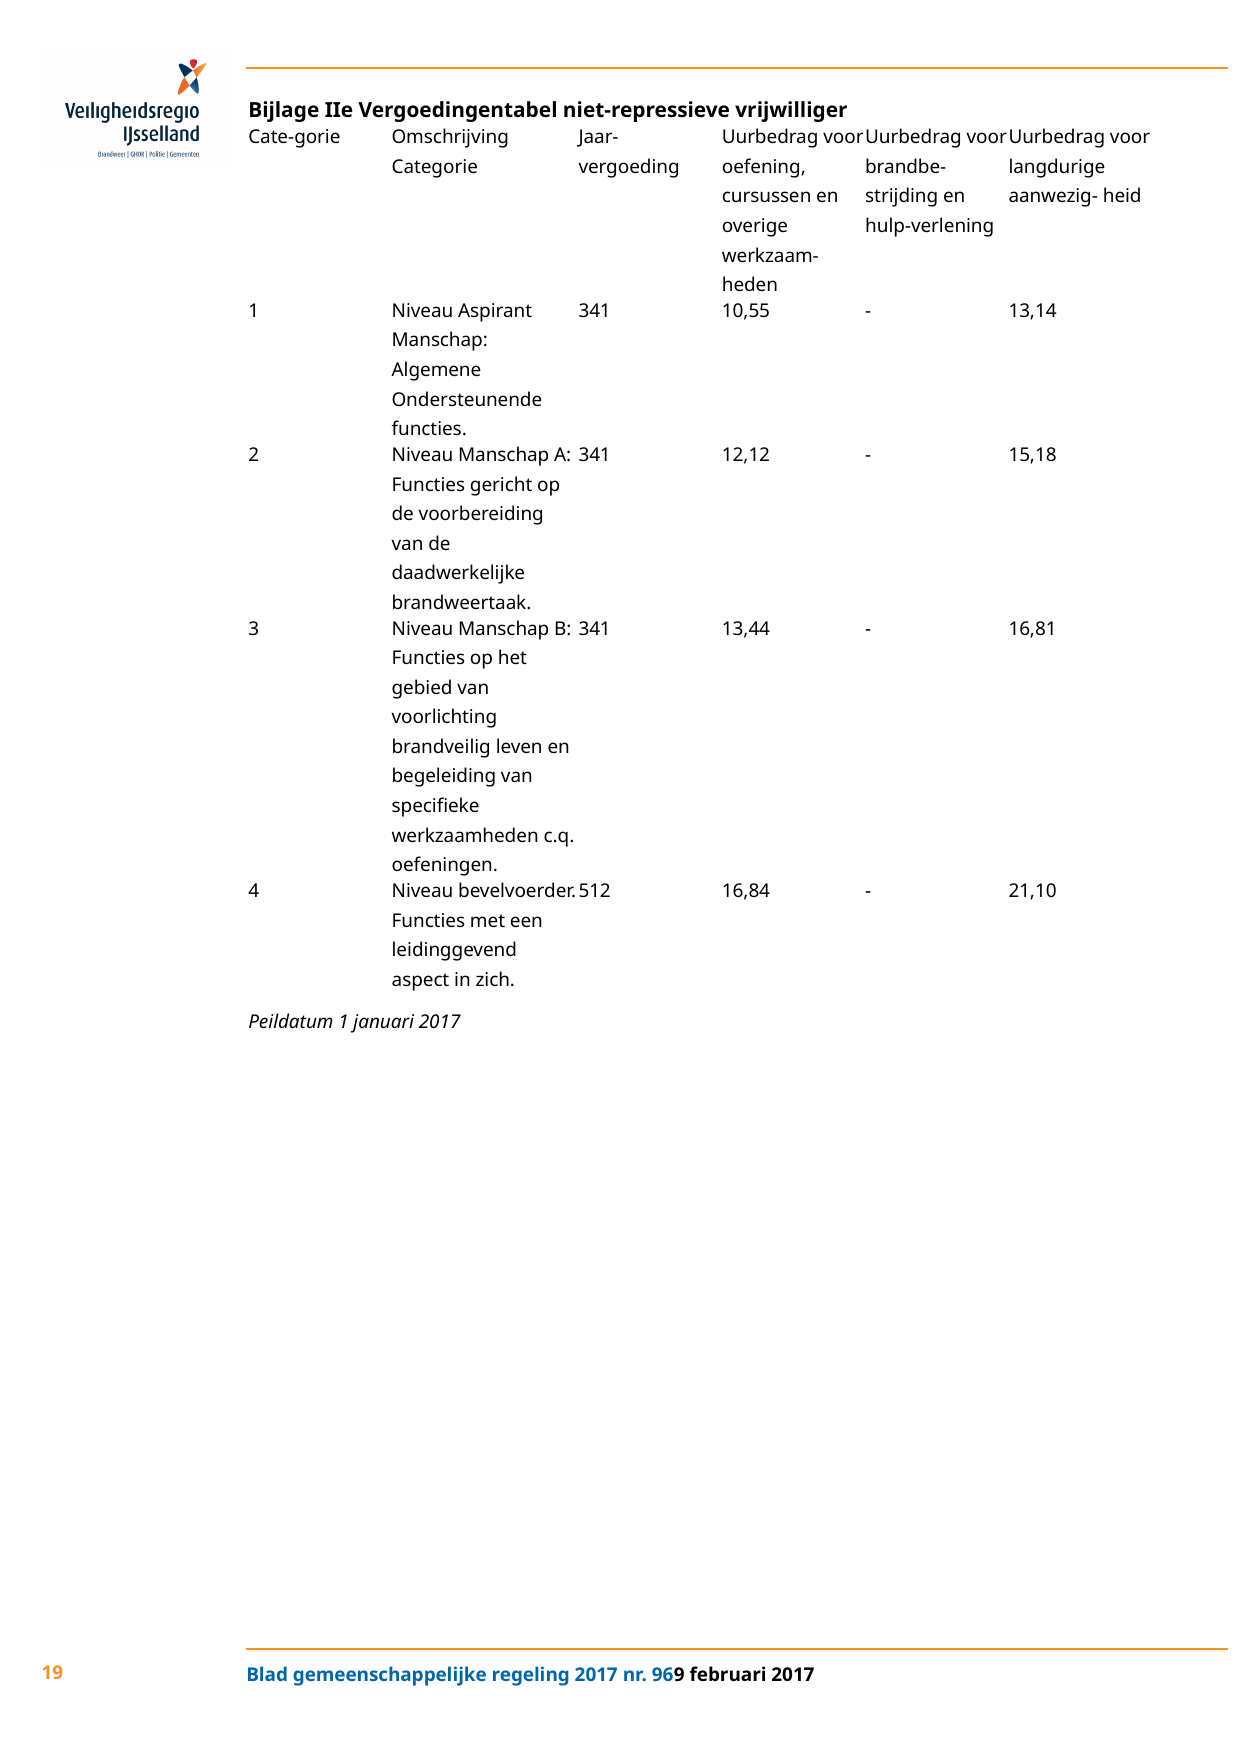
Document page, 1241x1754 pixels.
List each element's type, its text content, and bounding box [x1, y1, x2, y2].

table_cell Niveau Manschap B: Functies op het gebied van voorlichting brandveilig leven en begeleiding van specifieke werkzaamheden c.q. oefeningen. [391, 615, 578, 877]
table_header Uurbedrag voor langdurige aanwezig- heid [1008, 124, 1152, 297]
table_header Cate-gorie [248, 124, 391, 297]
table_header Uurbedrag voor brandbe-strijding en hulp-verlening [865, 124, 1008, 297]
table_cell 4 [248, 877, 391, 992]
table_cell 21,10 [1008, 877, 1152, 992]
table_cell - [865, 441, 1008, 615]
text Bijlage IIe Vergoedingentabel niet-repressieve vrijwilliger [248, 95, 1152, 123]
table_cell 13,14 [1008, 297, 1152, 441]
table_cell 12,12 [722, 441, 865, 615]
table_cell 13,44 [722, 615, 865, 877]
picture [41, 47, 231, 172]
table_cell 1 [248, 297, 391, 441]
table_header Uurbedrag voor oefening, cursussen en overige werkzaam- heden [722, 124, 865, 297]
table_cell 16,81 [1008, 615, 1152, 877]
table_header Jaar- vergoeding [578, 124, 722, 297]
table_cell 15,18 [1008, 441, 1152, 615]
table_cell 341 [578, 615, 722, 877]
table_cell 341 [578, 441, 722, 615]
table_cell - [865, 615, 1008, 877]
table_cell 16,84 [722, 877, 865, 992]
table_header Omschrijving Categorie [391, 124, 578, 297]
table_cell 2 [248, 441, 391, 615]
text Peildatum 1 januari 2017 [248, 1008, 1152, 1034]
table_cell - [865, 877, 1008, 992]
table_cell Niveau Aspirant Manschap: Algemene Ondersteunende functies. [391, 297, 578, 441]
table_cell Niveau Manschap A: Functies gericht op de voorbereiding van de daadwerkelijke brandweertaak. [391, 441, 578, 615]
table_cell 512 [578, 877, 722, 992]
table_cell 10,55 [722, 297, 865, 441]
table_cell 341 [578, 297, 722, 441]
table_cell Niveau bevelvoerder. Functies met een leidinggevend aspect in zich. [391, 877, 578, 992]
table_cell 3 [248, 615, 391, 877]
table_cell - [865, 297, 1008, 441]
